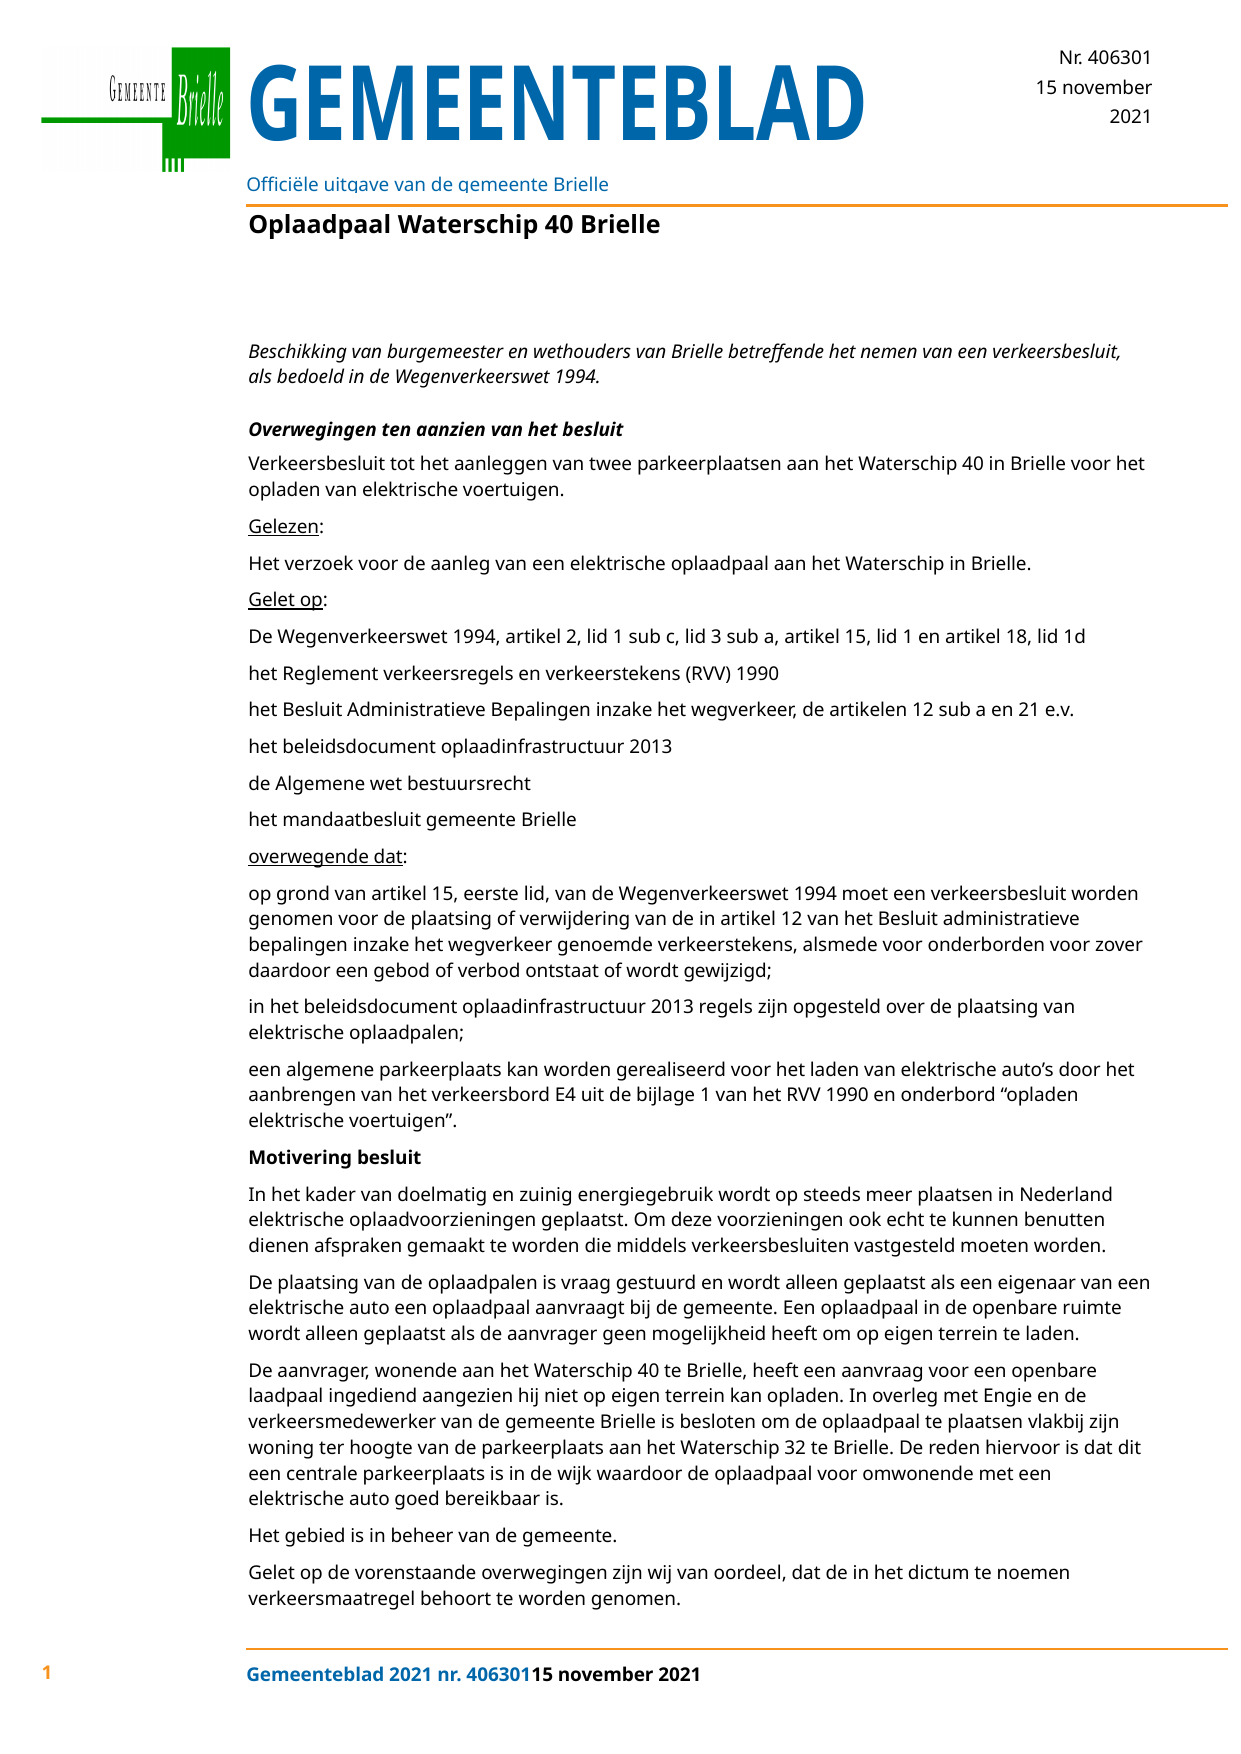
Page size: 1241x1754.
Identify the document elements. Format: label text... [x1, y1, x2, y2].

text het Besluit Administratieve Bepalingen inzake het wegverkeer, de artikelen 12 sub a en 21 e.v. [248, 696, 1152, 722]
text het Reglement verkeersregels en verkeerstekens (RVV) 1990 [248, 660, 1152, 685]
text in het beleidsdocument oplaadinfrastructuur 2013 regels zijn opgesteld over de plaatsing van elektrische oplaadpalen; [248, 993, 1152, 1045]
text Het verzoek voor de aanleg van een elektrische oplaadpaal aan het Waterschip in Brielle. [248, 550, 1152, 575]
text het beleidsdocument oplaadinfrastructuur 2013 [248, 733, 1152, 759]
text Verkeersbesluit tot het aanleggen van twee parkeerplaatsen aan het Waterschip 40 in Brielle voor het opladen van elektrische voertuigen. [248, 451, 1152, 502]
text Motivering besluit [248, 1144, 1152, 1170]
text de Algemene wet bestuursrecht [248, 770, 1152, 795]
text een algemene parkeerplaats kan worden gerealiseerd voor het laden van elektrische auto’s door het aanbrengen van het verkeersbord E4 uit de bijlage 1 van het RVV 1990 en onderbord “opladen elektrische voertuigen”. [248, 1056, 1152, 1133]
text De Wegenverkeerswet 1994, artikel 2, lid 1 sub c, lid 3 sub a, artikel 15, lid 1 en artikel 18, lid 1d [248, 623, 1152, 649]
picture [41, 47, 231, 172]
text Het gebied is in beheer van de gemeente. [248, 1522, 1152, 1548]
text het mandaatbesluit gemeente Brielle [248, 806, 1152, 832]
text De aanvrager, wonende aan het Waterschip 40 te Brielle, heeft een aanvraag voor een openbare laadpaal ingediend aangezien hij niet op eigen terrein kan opladen. In overleg met Engie en de verkeersmedewerker van de gemeente Brielle is besloten om de oplaadpaal te plaatsen vlakbij zijn woning ter hoogte van de parkeerplaats aan het Waterschip 32 te Brielle. De reden hiervoor is dat dit een centrale parkeerplaats is in de wijk waardoor de oplaadpaal voor omwonende met een elektrische auto goed bereikbaar is. [248, 1357, 1152, 1511]
text op grond van artikel 15, eerste lid, van de Wegenverkeerswet 1994 moet een verkeersbesluit worden genomen voor de plaatsing of verwijdering van de in artikel 12 van het Besluit administratieve bepalingen inzake het wegverkeer genoemde verkeerstekens, alsmede voor onderborden voor zover daardoor een gebod of verbod ontstaat of wordt gewijzigd; [248, 880, 1152, 983]
text In het kader van doelmatig en zuinig energiegebruik wordt op steeds meer plaatsen in Nederland elektrische oplaadvoorzieningen geplaatst. Om deze voorzieningen ook echt te kunnen benutten dienen afspraken gemaakt te worden die middels verkeersbesluiten vastgesteld moeten worden. [248, 1181, 1152, 1258]
text Gelezen: [248, 513, 1152, 539]
text Oplaadpaal Waterschip 40 Brielle [248, 207, 1152, 241]
text Gelet op de vorenstaande overwegingen zijn wij van oordeel, dat de in het dictum te noemen verkeersmaatregel behoort te worden genomen. [248, 1559, 1152, 1610]
text Beschikking van burgemeester en wethouders van Brielle betreffende het nemen van een verkeersbesluit, als bedoeld in de Wegenverkeerswet 1994. [248, 338, 1152, 389]
text Gelet op: [248, 586, 1152, 612]
text De plaatsing van de oplaadpalen is vraag gestuurd en wordt alleen geplaatst als een eigenaar van een elektrische auto een oplaadpaal aanvraagt bij de gemeente. Een oplaadpaal in de openbare ruimte wordt alleen geplaatst als de aanvrager geen mogelijkheid heeft om op eigen terrein te laden. [248, 1269, 1152, 1346]
text Overwegingen ten aanzien van het besluit [248, 417, 1152, 442]
text overwegende dat: [248, 843, 1152, 869]
